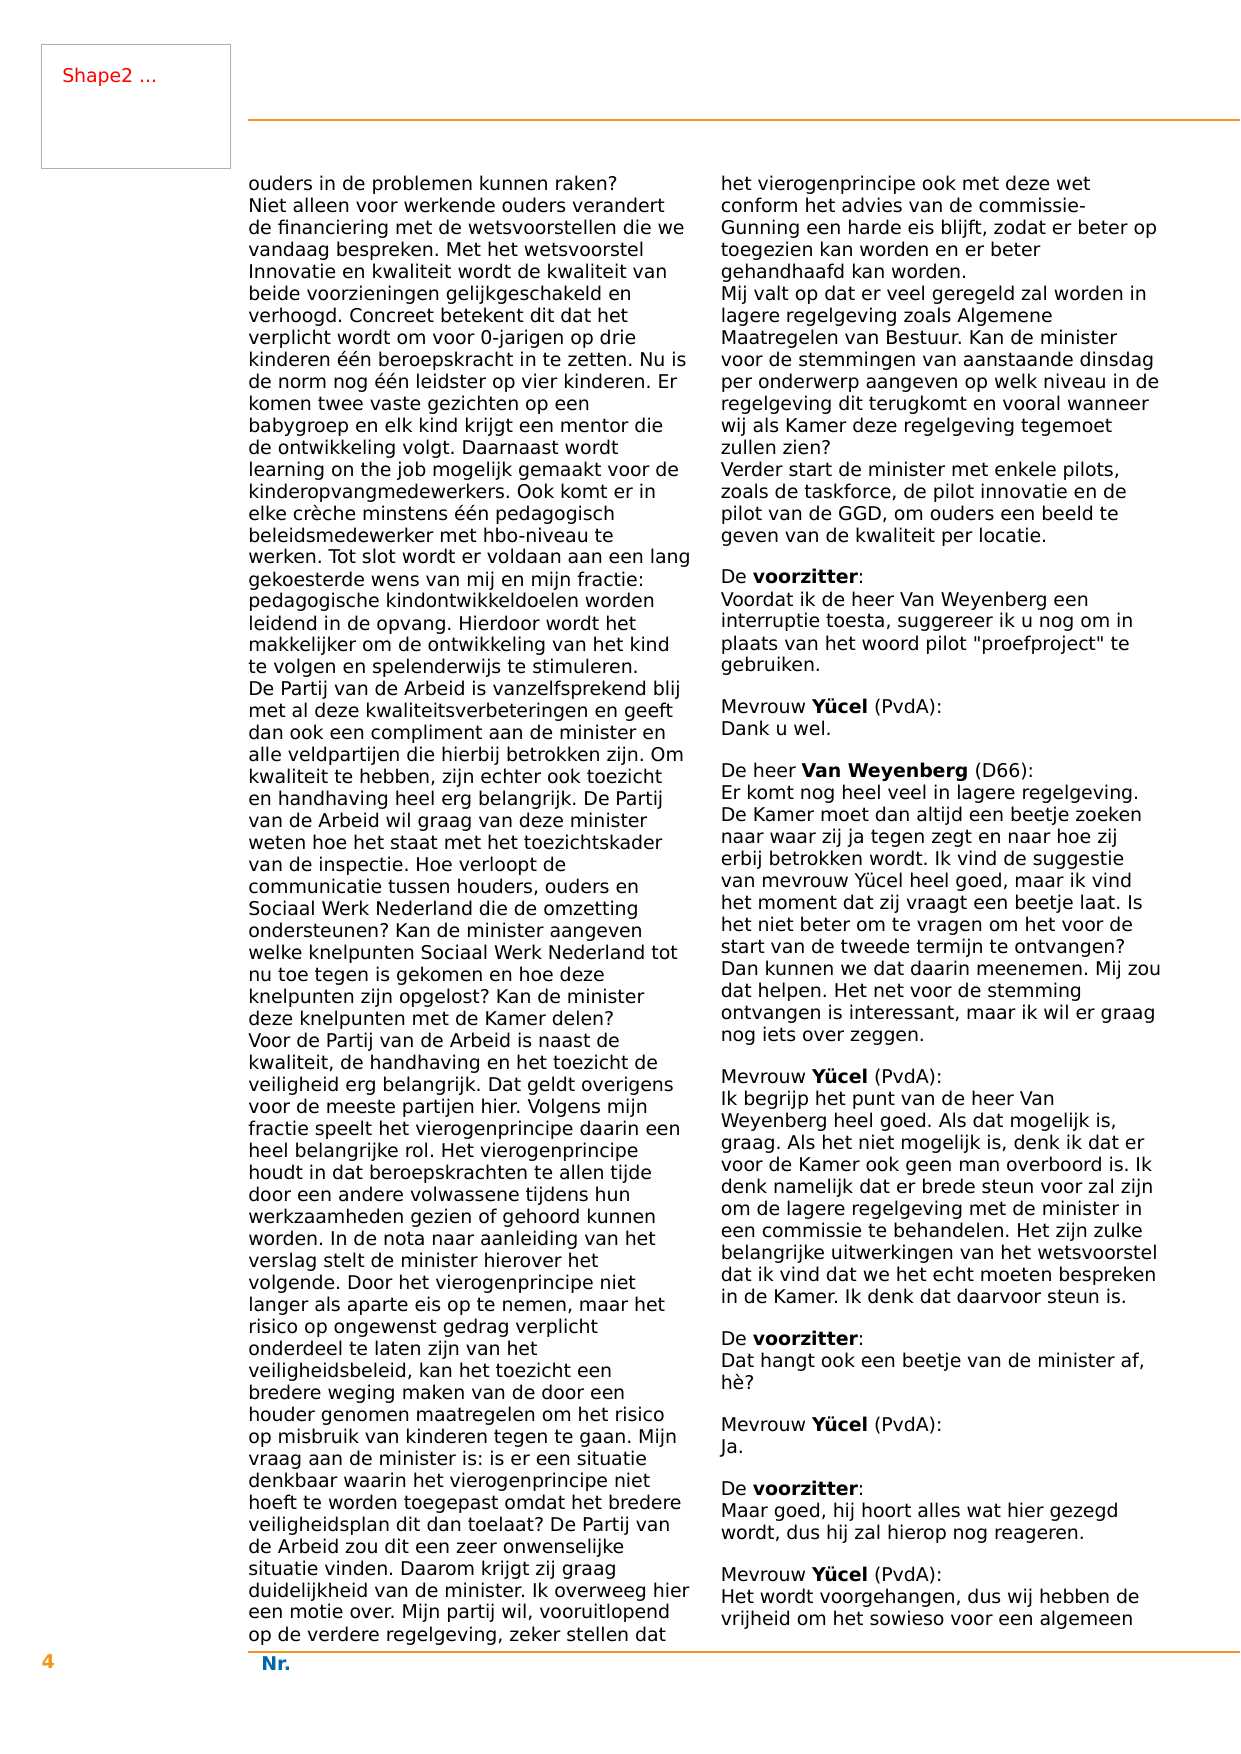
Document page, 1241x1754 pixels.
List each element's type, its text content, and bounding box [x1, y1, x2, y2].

text De Partij van de Arbeid is vanzelfsprekend blij met al deze kwaliteitsverbeteringen en geeft dan ook een compliment aan de minister en alle veldpartijen die hierbij betrokken zijn. Om kwaliteit te hebben, zijn echter ook toezicht en handhaving heel erg belangrijk. De Partij van de Arbeid wil graag van deze minister weten hoe het staat met het toezichtskader van de inspectie. Hoe verloopt de communicatie tussen houders, ouders en Sociaal Werk Nederland die de omzetting ondersteunen? Kan de minister aangeven welke knelpunten Sociaal Werk Nederland tot nu toe tegen is gekomen en hoe deze knelpunten zijn opgelost? Kan de minister deze knelpunten met de Kamer delen? [248, 678, 691, 1030]
text De voorzitter: [721, 566, 1163, 588]
text Ik begrijp het punt van de heer Van Weyenberg heel goed. Als dat mogelijk is, graag. Als het niet mogelijk is, denk ik dat er voor de Kamer ook geen man overboord is. Ik denk namelijk dat er brede steun voor zal zijn om de lagere regelgeving met de minister in een commissie te behandelen. Het zijn zulke belangrijke uitwerkingen van het wetsvoorstel dat ik vind dat we het echt moeten bespreken in de Kamer. Ik denk dat daarvoor steun is. [721, 1088, 1163, 1308]
text Dank u wel. [721, 718, 1163, 740]
text Voordat ik de heer Van Weyenberg een interruptie toesta, suggereer ik u nog om in plaats van het woord pilot "proefproject" te gebruiken. [721, 588, 1163, 676]
text Ja. [721, 1436, 1163, 1458]
text Maar goed, hij hoort alles wat hier gezegd wordt, dus hij zal hierop nog reageren. [721, 1500, 1163, 1544]
text ouders in de problemen kunnen raken? [248, 173, 691, 195]
text Het wordt voorgehangen, dus wij hebben de vrijheid om het sowieso voor een algemeen [721, 1586, 1163, 1629]
text Dat hangt ook een beetje van de minister af, hè? [721, 1350, 1163, 1394]
text Mevrouw Yücel (PvdA): [721, 1414, 1163, 1436]
text Mevrouw Yücel (PvdA): [721, 1564, 1163, 1586]
text Mij valt op dat er veel geregeld zal worden in lagere regelgeving zoals Algemene Maatregelen van Bestuur. Kan de minister voor de stemmingen van aanstaande dinsdag per onderwerp aangeven op welk niveau in de regelgeving dit terugkomt en vooral wanneer wij als Kamer deze regelgeving tegemoet zullen zien? [721, 283, 1163, 458]
text het vierogenprincipe ook met deze wet conform het advies van de commissie-Gunning een harde eis blijft, zodat er beter op toegezien kan worden en er beter gehandhaafd kan worden. [721, 173, 1163, 283]
text Mevrouw Yücel (PvdA): [721, 1066, 1163, 1088]
text De voorzitter: [721, 1478, 1163, 1500]
text Voor de Partij van de Arbeid is naast de kwaliteit, de handhaving en het toezicht de veiligheid erg belangrijk. Dat geldt overigens voor de meeste partijen hier. Volgens mijn fractie speelt het vierogenprincipe daarin een heel belangrijke rol. Het vierogenprincipe houdt in dat beroepskrachten te allen tijde door een andere volwassene tijdens hun werkzaamheden gezien of gehoord kunnen worden. In de nota naar aanleiding van het verslag stelt de minister hierover het volgende. Door het vierogenprincipe niet langer als aparte eis op te nemen, maar het risico op ongewenst gedrag verplicht onderdeel te laten zijn van het veiligheidsbeleid, kan het toezicht een bredere weging maken van de door een houder genomen maatregelen om het risico op misbruik van kinderen tegen te gaan. Mijn vraag aan de minister is: is er een situatie denkbaar waarin het vierogenprincipe niet hoeft te worden toegepast omdat het bredere veiligheidsplan dit dan toelaat? De Partij van de Arbeid zou dit een zeer onwenselijke situatie vinden. Daarom krijgt zij graag duidelijkheid van de minister. Ik overweeg hier een motie over. Mijn partij wil, vooruitlopend op de verdere regelgeving, zeker stellen dat [248, 1030, 691, 1645]
text De voorzitter: [721, 1328, 1163, 1350]
text Mevrouw Yücel (PvdA): [721, 696, 1163, 718]
text De heer Van Weyenberg (D66): [721, 760, 1163, 782]
text Niet alleen voor werkende ouders verandert de financiering met de wetsvoorstellen die we vandaag bespreken. Met het wetsvoorstel Innovatie en kwaliteit wordt de kwaliteit van beide voorzieningen gelijkgeschakeld en verhoogd. Concreet betekent dit dat het verplicht wordt om voor 0-jarigen op drie kinderen één beroepskracht in te zetten. Nu is de norm nog één leidster op vier kinderen. Er komen twee vaste gezichten op een babygroep en elk kind krijgt een mentor die de ontwikkeling volgt. Daarnaast wordt learning on the job mogelijk gemaakt voor de kinderopvangmedewerkers. Ook komt er in elke crèche minstens één pedagogisch beleidsmedewerker met hbo-niveau te werken. Tot slot wordt er voldaan aan een lang gekoesterde wens van mij en mijn fractie: pedagogische kindontwikkeldoelen worden leidend in de opvang. Hierdoor wordt het makkelijker om de ontwikkeling van het kind te volgen en spelenderwijs te stimuleren. [248, 195, 691, 678]
text Er komt nog heel veel in lagere regelgeving. De Kamer moet dan altijd een beetje zoeken naar waar zij ja tegen zegt en naar hoe zij erbij betrokken wordt. Ik vind de suggestie van mevrouw Yücel heel goed, maar ik vind het moment dat zij vraagt een beetje laat. Is het niet beter om te vragen om het voor de start van de tweede termijn te ontvangen? Dan kunnen we dat daarin meenemen. Mij zou dat helpen. Het net voor de stemming ontvangen is interessant, maar ik wil er graag nog iets over zeggen. [721, 782, 1163, 1046]
text Verder start de minister met enkele pilots, zoals de taskforce, de pilot innovatie en de pilot van de GGD, om ouders een beeld te geven van de kwaliteit per locatie. [721, 458, 1163, 546]
